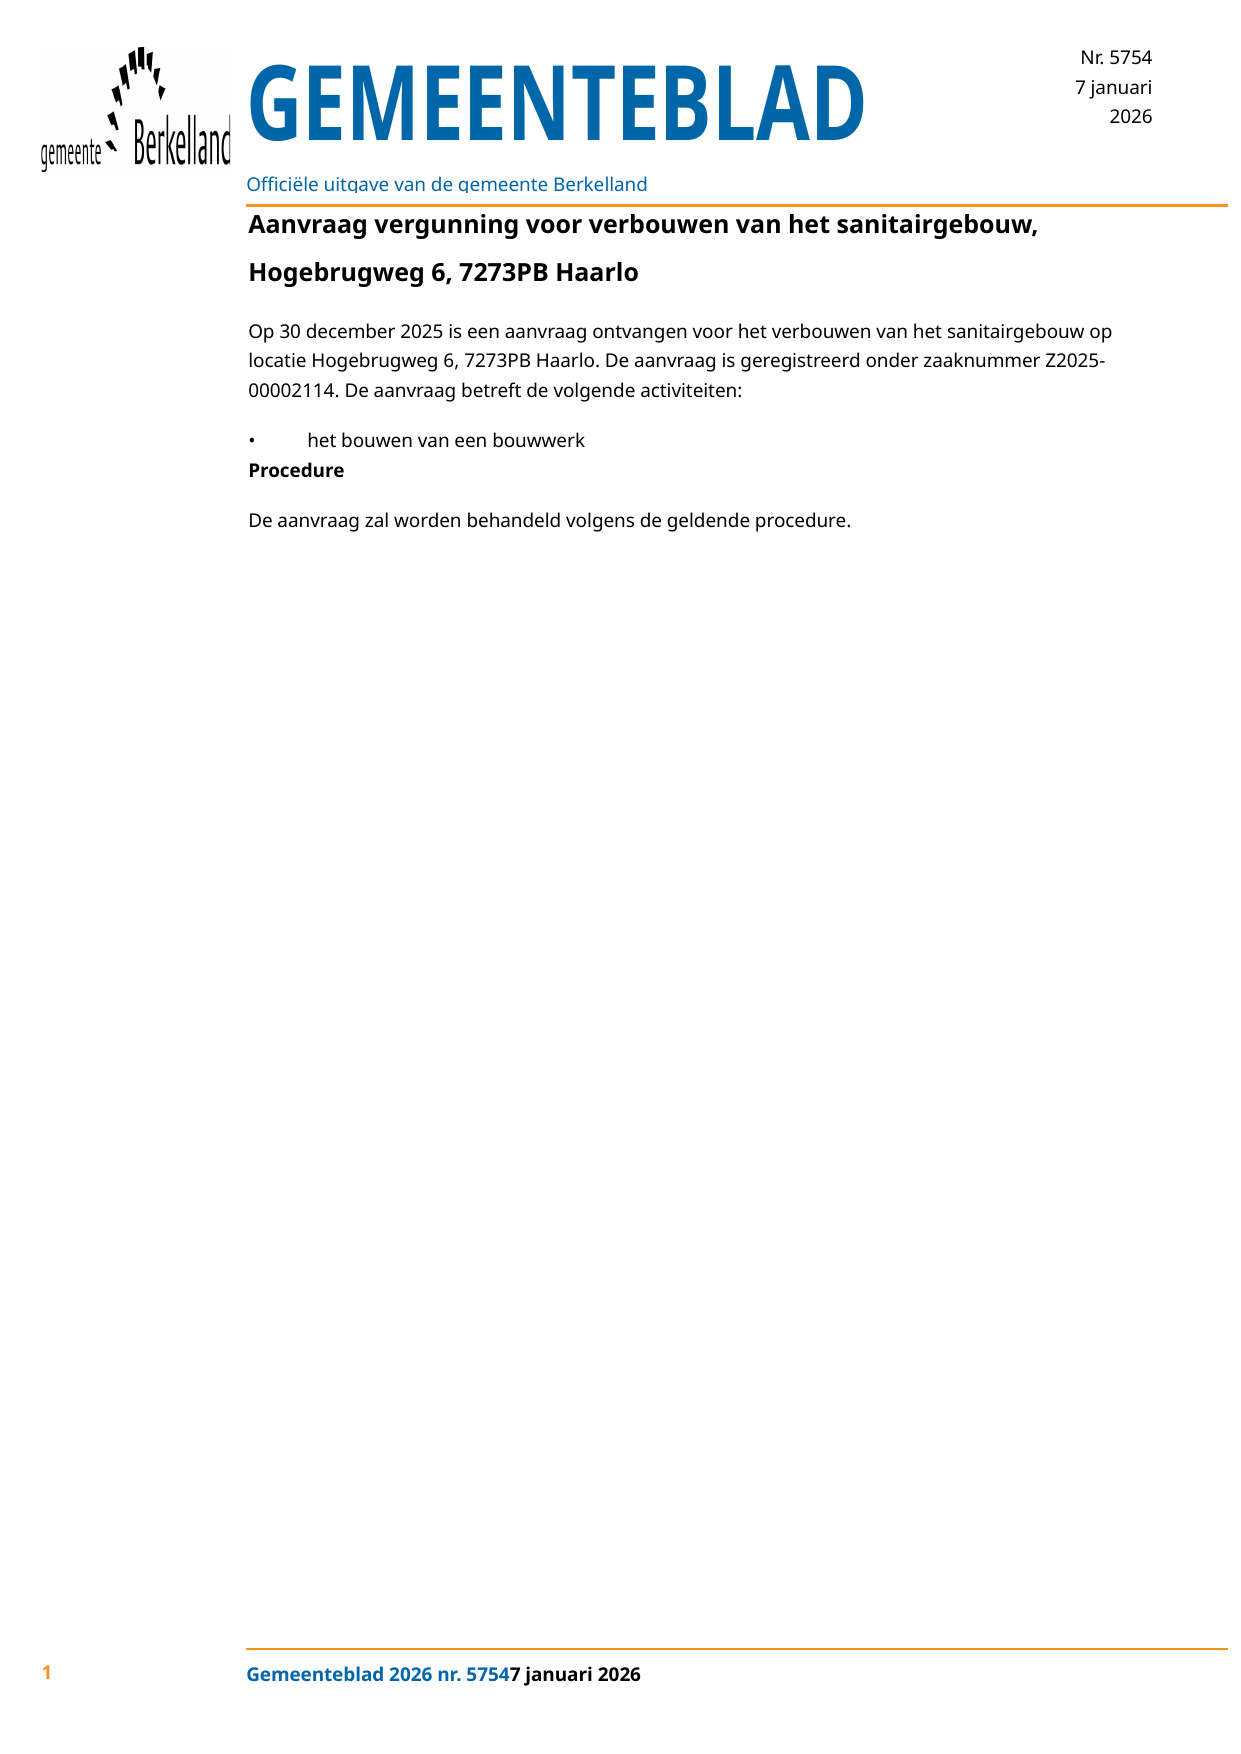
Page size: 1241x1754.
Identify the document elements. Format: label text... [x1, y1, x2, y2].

text Aanvraag vergunning voor verbouwen van het sanitairgebouw, Hogebrugweg 6, 7273PB Haarlo [248, 207, 1152, 288]
text Procedure [248, 457, 1152, 483]
text De aanvraag zal worden behandeld volgens de geldende procedure. [248, 507, 1152, 533]
picture [41, 47, 231, 172]
list het bouwen van een bouwwerk [248, 427, 1152, 453]
text Op 30 december 2025 is een aanvraag ontvangen voor het verbouwen van het sanitairgebouw op locatie Hogebrugweg 6, 7273PB Haarlo. De aanvraag is geregistreerd onder zaaknummer Z2025-00002114. De aanvraag betreft de volgende activiteiten: [248, 318, 1152, 403]
